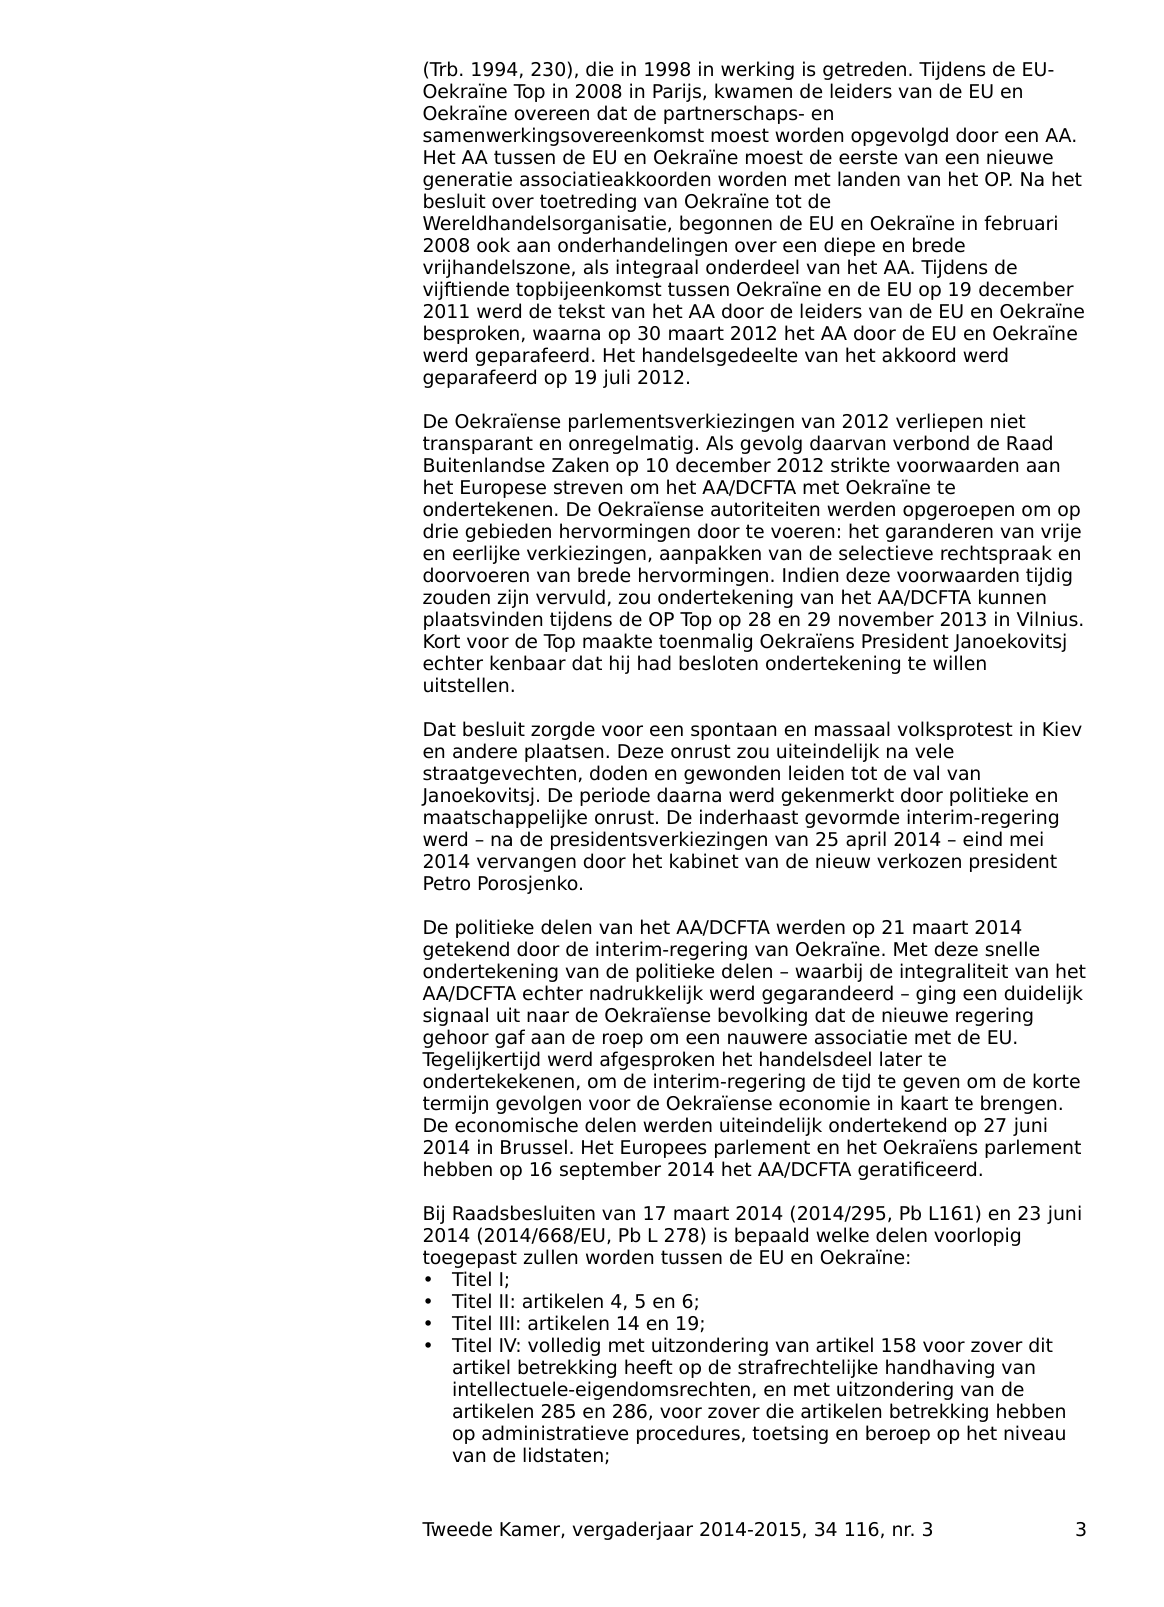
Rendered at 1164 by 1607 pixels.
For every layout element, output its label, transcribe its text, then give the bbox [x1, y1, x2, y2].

text Dat besluit zorgde voor een spontaan en massaal volksprotest in Kiev en andere plaatsen. Deze onrust zou uiteindelijk na vele straatgevechten, doden en gewonden leiden tot de val van Janoekovitsj. De periode daarna werd gekenmerkt door politieke en maatschappelijke onrust. De inderhaast gevormde interim-regering werd – na de presidentsverkiezingen van 25 april 2014 – eind mei 2014 vervangen door het kabinet van de nieuw verkozen president Petro Porosjenko. [422, 719, 1087, 895]
text • Titel II: artikelen 4, 5 en 6; [422, 1291, 1087, 1313]
text De Oekraïense parlementsverkiezingen van 2012 verliepen niet transparant en onregelmatig. Als gevolg daarvan verbond de Raad Buitenlandse Zaken op 10 december 2012 strikte voorwaarden aan het Europese streven om het AA/DCFTA met Oekraïne te ondertekenen. De Oekraïense autoriteiten werden opgeroepen om op drie gebieden hervormingen door te voeren: het garanderen van vrije en eerlijke verkiezingen, aanpakken van de selectieve rechtspraak en doorvoeren van brede hervormingen. Indien deze voorwaarden tijdig zouden zijn vervuld, zou ondertekening van het AA/DCFTA kunnen plaatsvinden tijdens de OP Top op 28 en 29 november 2013 in Vilnius. Kort voor de Top maakte toenmalig Oekraïens President Janoekovitsj echter kenbaar dat hij had besloten ondertekening te willen uitstellen. [422, 411, 1087, 697]
text (Trb. 1994, 230), die in 1998 in werking is getreden. Tijdens de EU-Oekraïne Top in 2008 in Parijs, kwamen de leiders van de EU en Oekraïne overeen dat de partnerschaps- en samenwerkingsovereenkomst moest worden opgevolgd door een AA. Het AA tussen de EU en Oekraïne moest de eerste van een nieuwe generatie associatieakkoorden worden met landen van het OP. Na het besluit over toetreding van Oekraïne tot de Wereldhandelsorganisatie, begonnen de EU en Oekraïne in februari 2008 ook aan onderhandelingen over een diepe en brede vrijhandelszone, als integraal onderdeel van het AA. Tijdens de vijftiende topbijeenkomst tussen Oekraïne en de EU op 19 december 2011 werd de tekst van het AA door de leiders van de EU en Oekraïne besproken, waarna op 30 maart 2012 het AA door de EU en Oekraïne werd geparafeerd. Het handelsgedeelte van het akkoord werd geparafeerd op 19 juli 2012. [422, 59, 1087, 389]
text • Titel III: artikelen 14 en 19; [422, 1313, 1087, 1335]
text • Titel I; [422, 1269, 1087, 1291]
text • Titel IV: volledig met uitzondering van artikel 158 voor zover dit artikel betrekking heeft op de strafrechtelijke handhaving van intellectuele-eigendomsrechten, en met uitzondering van de artikelen 285 en 286, voor zover die artikelen betrekking hebben op administratieve procedures, toetsing en beroep op het niveau van de lidstaten; [422, 1335, 1087, 1467]
text Bij Raadsbesluiten van 17 maart 2014 (2014/295, Pb L161) en 23 juni 2014 (2014/668/EU, Pb L 278) is bepaald welke delen voorlopig toegepast zullen worden tussen de EU en Oekraïne: [422, 1203, 1087, 1269]
text De politieke delen van het AA/DCFTA werden op 21 maart 2014 getekend door de interim-regering van Oekraïne. Met deze snelle ondertekening van de politieke delen – waarbij de integraliteit van het AA/DCFTA echter nadrukkelijk werd gegarandeerd – ging een duidelijk signaal uit naar de Oekraïense bevolking dat de nieuwe regering gehoor gaf aan de roep om een nauwere associatie met de EU. Tegelijkertijd werd afgesproken het handelsdeel later te ondertekekenen, om de interim-regering de tijd te geven om de korte termijn gevolgen voor de Oekraïense economie in kaart te brengen. De economische delen werden uiteindelijk ondertekend op 27 juni 2014 in Brussel. Het Europees parlement en het Oekraïens parlement hebben op 16 september 2014 het AA/DCFTA geratificeerd. [422, 917, 1087, 1181]
